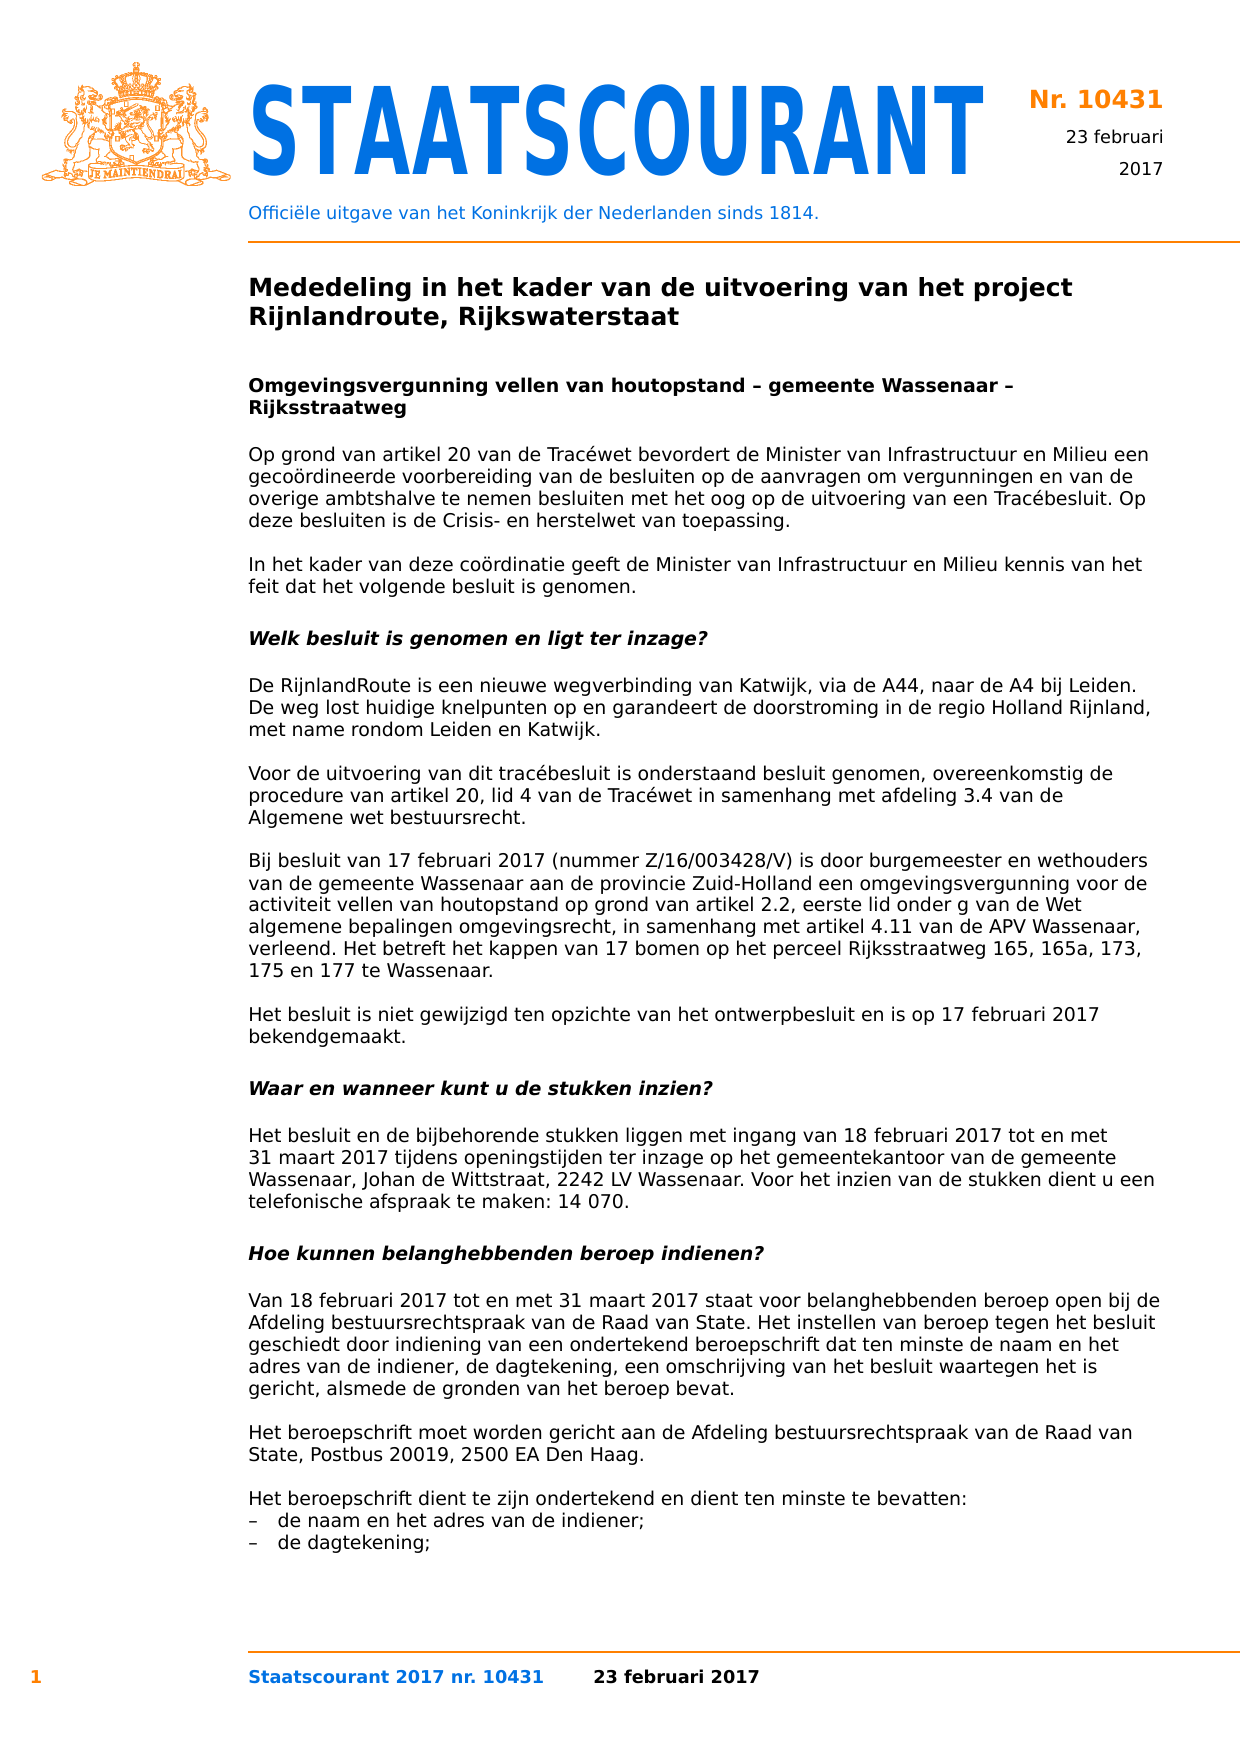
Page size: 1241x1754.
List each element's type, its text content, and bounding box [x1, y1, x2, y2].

subtitle Waar en wanneer kunt u de stukken inzien? [248, 1078, 1163, 1100]
text Van 18 februari 2017 tot en met 31 maart 2017 staat voor belanghebbenden beroep open bij de Afdeling bestuursrechtspraak van de Raad van State. Het instellen van beroep tegen het besluit geschiedt door indiening van een ondertekend beroepschrift dat ten minste de naam en het adres van de indiener, de dagtekening, een omschrijving van het besluit waartegen het is gericht, alsmede de gronden van het beroep bevat. [248, 1290, 1163, 1400]
text Voor de uitvoering van dit tracébesluit is onderstaand besluit genomen, overeenkomstig de procedure van artikel 20, lid 4 van de Tracéwet in samenhang met afdeling 3.4 van de Algemene wet bestuursrecht. [248, 763, 1163, 828]
text Het beroepschrift moet worden gericht aan de Afdeling bestuursrechtspraak van de Raad van State, Postbus 20019, 2500 EA Den Haag. [248, 1422, 1163, 1466]
text In het kader van deze coördinatie geeft de Minister van Infrastructuur en Milieu kennis van het feit dat het volgende besluit is genomen. [248, 554, 1163, 598]
text – de naam en het adres van de indiener; [248, 1509, 1163, 1532]
text Bij besluit van 17 februari 2017 (nummer Z/16/003428/V) is door burgemeester en wethouders van de gemeente Wassenaar aan de provincie Zuid-Holland een omgevingsvergunning voor de activiteit vellen van houtopstand op grond van artikel 2.2, eerste lid onder g van de Wet algemene bepalingen omgevingsrecht, in samenhang met artikel 4.11 van de APV Wassenaar, verleend. Het betreft het kappen van 17 bomen op het perceel Rijksstraatweg 165, 165a, 173, 175 en 177 te Wassenaar. [248, 850, 1163, 982]
text Op grond van artikel 20 van de Tracéwet bevordert de Minister van Infrastructuur en Milieu een gecoördineerde voorbereiding van de besluiten op de aanvragen om vergunningen en van de overige ambtshalve te nemen besluiten met het oog op de uitvoering van een Tracébesluit. Op deze besluiten is de Crisis- en herstelwet van toepassing. [248, 444, 1163, 532]
text – de dagtekening; [248, 1532, 1163, 1553]
text De RijnlandRoute is een nieuwe wegverbinding van Katwijk, via de A44, naar de A4 bij Leiden. De weg lost huidige knelpunten op en garandeert de doorstroming in de regio Holland Rijnland, met name rondom Leiden en Katwijk. [248, 675, 1163, 741]
subtitle Hoe kunnen belanghebbenden beroep indienen? [248, 1243, 1163, 1265]
table_cell 23 februari [998, 121, 1240, 153]
table_header STAATSCOURANT [248, 62, 998, 203]
text Het besluit is niet gewijzigd ten opzichte van het ontwerpbesluit en is op 17 februari 2017 bekendgemaakt. [248, 1004, 1163, 1048]
table_header [25, 62, 248, 241]
table_header Nr. 10431 [998, 62, 1240, 121]
picture [41, 62, 231, 186]
text Het besluit en de bijbehorende stukken liggen met ingang van 18 februari 2017 tot en met 31 maart 2017 tijdens openingstijden ter inzage op het gemeentekantoor van de gemeente Wassenaar, Johan de Wittstraat, 2242 LV Wassenaar. Voor het inzien van de stukken dient u een telefonische afspraak te maken: 14 070. [248, 1125, 1163, 1213]
subtitle Welk besluit is genomen en ligt ter inzage? [248, 628, 1163, 650]
subtitle Omgevingsvergunning vellen van houtopstand – gemeente Wassenaar – Rijksstraatweg [248, 375, 1163, 419]
subtitle Mededeling in het kader van de uitvoering van het project Rijnlandroute, Rijkswaterstaat [248, 273, 1163, 331]
text Het beroepschrift dient te zijn ondertekend en dient ten minste te bevatten: [248, 1488, 1163, 1509]
table_cell 2017 [998, 153, 1240, 203]
table_cell Officiële uitgave van het Koninkrijk der Nederlanden sinds 1814. [248, 203, 1240, 241]
